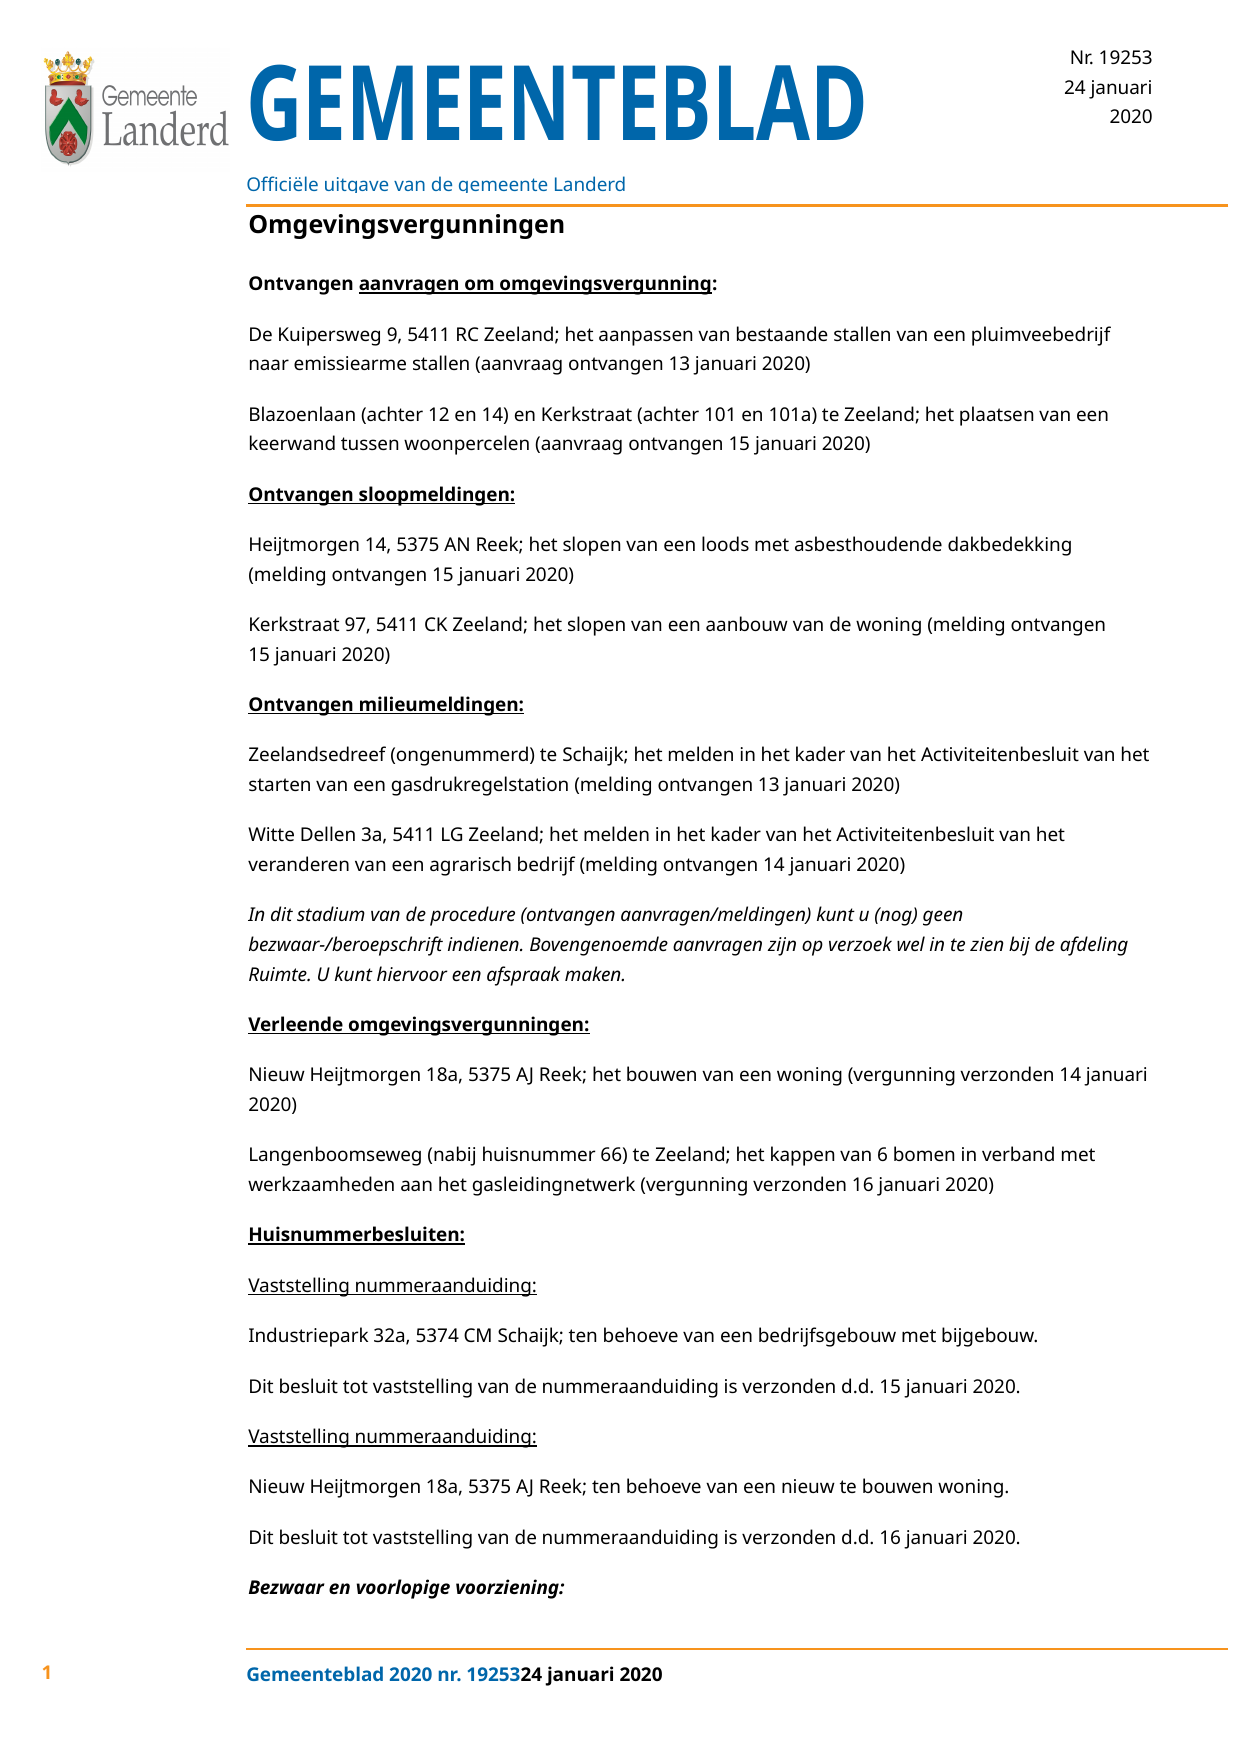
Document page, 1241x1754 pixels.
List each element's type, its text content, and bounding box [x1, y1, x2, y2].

text De Kuipersweg 9, 5411 RC Zeeland; het aanpassen van bestaande stallen van een pluimveebedrijf naar emissiearme stallen (aanvraag ontvangen 13 januari 2020) [248, 321, 1152, 376]
text Kerkstraat 97, 5411 CK Zeeland; het slopen van een aanbouw van de woning (melding ontvangen 15 januari 2020) [248, 611, 1152, 666]
text Verleende omgevingsvergunningen: [248, 1011, 1152, 1037]
text Vaststelling nummeraanduiding: [248, 1272, 1152, 1298]
text Zeelandsedreef (ongenummerd) te Schaijk; het melden in het kader van het Activiteitenbesluit van het starten van een gasdrukregelstation (melding ontvangen 13 januari 2020) [248, 742, 1152, 797]
text Vaststelling nummeraanduiding: [248, 1423, 1152, 1449]
text Omgevingsvergunningen [248, 207, 1152, 241]
text Huisnummerbesluiten: [248, 1222, 1152, 1247]
text Heijtmorgen 14, 5375 AN Reek; het slopen van een loods met asbesthoudende dakbedekking (melding ontvangen 15 januari 2020) [248, 531, 1152, 586]
text Ontvangen sloopmeldingen: [248, 481, 1152, 506]
text Bezwaar en voorlopige voorziening: [248, 1574, 1152, 1600]
text Blazoenlaan (achter 12 en 14) en Kerkstraat (achter 101 en 101a) te Zeeland; het plaatsen van een keerwand tussen woonpercelen (aanvraag ontvangen 15 januari 2020) [248, 401, 1152, 456]
text Dit besluit tot vaststelling van de nummeraanduiding is verzonden d.d. 15 januari 2020. [248, 1373, 1152, 1398]
picture [41, 47, 231, 172]
text Dit besluit tot vaststelling van de nummeraanduiding is verzonden d.d. 16 januari 2020. [248, 1524, 1152, 1550]
text In dit stadium van de procedure (ontvangen aanvragen/meldingen) kunt u (nog) geen bezwaar-/beroepschrift indienen. Bovengenoemde aanvragen zijn op verzoek wel in te zien bij de afdeling Ruimte. U kunt hiervoor een afspraak maken. [248, 902, 1152, 986]
text Nieuw Heijtmorgen 18a, 5375 AJ Reek; ten behoeve van een nieuw te bouwen woning. [248, 1474, 1152, 1499]
text Ontvangen milieumeldingen: [248, 691, 1152, 717]
text Langenboomseweg (nabij huisnummer 66) te Zeeland; het kappen van 6 bomen in verband met werkzaamheden aan het gasleidingnetwerk (vergunning verzonden 16 januari 2020) [248, 1142, 1152, 1197]
text Nieuw Heijtmorgen 18a, 5375 AJ Reek; het bouwen van een woning (vergunning verzonden 14 januari 2020) [248, 1062, 1152, 1117]
text Ontvangen aanvragen om omgevingsvergunning: [248, 270, 1152, 296]
text Witte Dellen 3a, 5411 LG Zeeland; het melden in het kader van het Activiteitenbesluit van het veranderen van een agrarisch bedrijf (melding ontvangen 14 januari 2020) [248, 822, 1152, 877]
text Industriepark 32a, 5374 CM Schaijk; ten behoeve van een bedrijfsgebouw met bijgebouw. [248, 1322, 1152, 1348]
